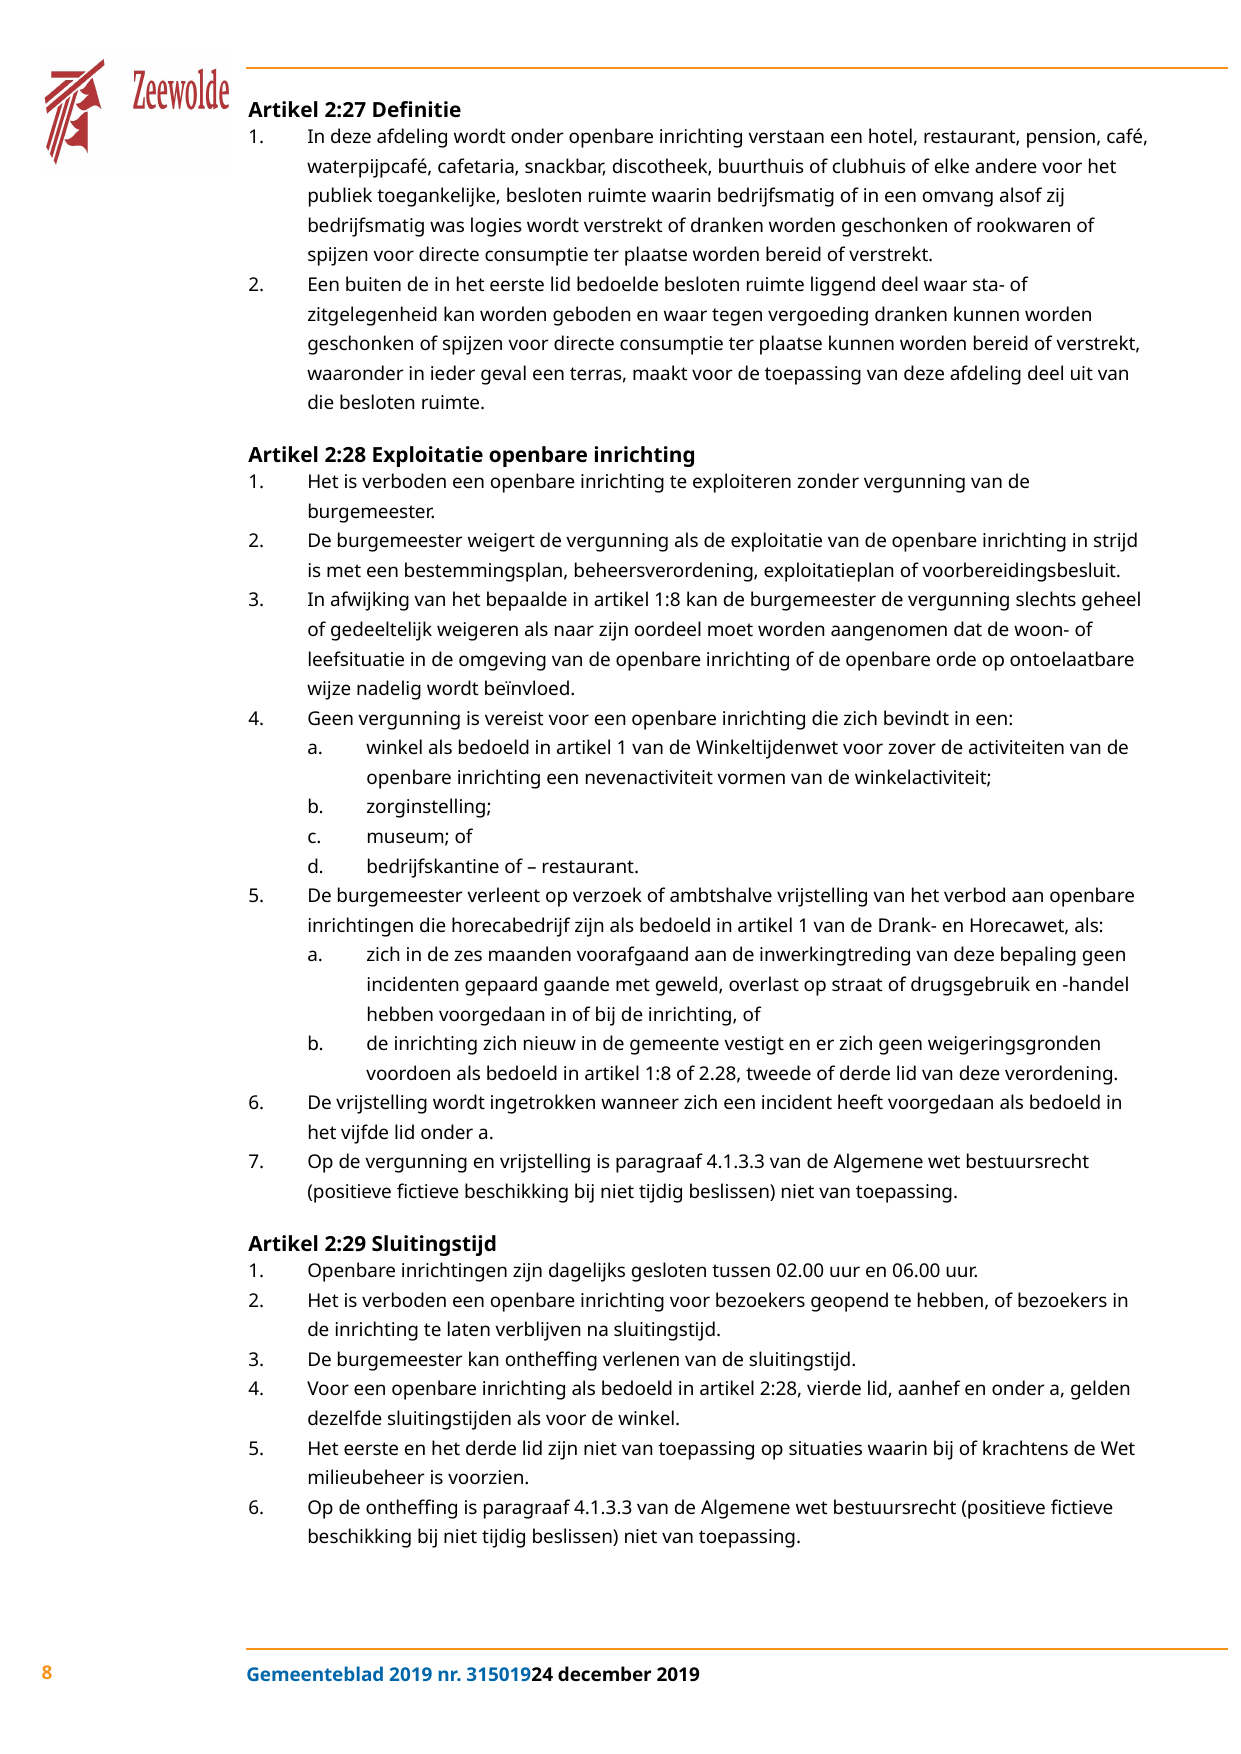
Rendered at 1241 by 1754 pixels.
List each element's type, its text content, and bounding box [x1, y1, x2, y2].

text Artikel 2:28 Exploitatie openbare inrichting [248, 440, 1152, 468]
text Artikel 2:29 Sluitingstijd [248, 1229, 1152, 1257]
list Het is verboden een openbare inrichting te exploiteren zonder vergunning van de burgemeester. [248, 468, 1152, 524]
list Voor een openbare inrichting als bedoeld in artikel 2:28, vierde lid, aanhef en onder a, gelden dezelfde sluitingstijden als voor de winkel. [248, 1376, 1152, 1431]
list Openbare inrichtingen zijn dagelijks gesloten tussen 02.00 uur en 06.00 uur. [248, 1257, 1152, 1283]
list bedrijfskantine of – restaurant. [307, 853, 1152, 879]
list Het eerste en het derde lid zijn niet van toepassing op situaties waarin bij of krachtens de Wet milieubeheer is voorzien. [248, 1435, 1152, 1490]
list De burgemeester weigert de vergunning als de exploitatie van de openbare inrichting in strijd is met een bestemmingsplan, beheersverordening, exploitatieplan of voorbereidingsbesluit. [248, 527, 1152, 583]
list In afwijking van het bepaalde in artikel 1:8 kan de burgemeester de vergunning slechts geheel of gedeeltelijk weigeren als naar zijn oordeel moet worden aangenomen dat de woon- of leefsituatie in de omgeving van de openbare inrichting of de openbare orde op ontoelaatbare wijze nadelig wordt beïnvloed. [248, 587, 1152, 701]
text Artikel 2:27 Definitie [248, 95, 1152, 123]
picture [41, 47, 231, 172]
list de inrichting zich nieuw in de gemeente vestigt en er zich geen weigeringsgronden voordoen als bedoeld in artikel 1:8 of 2.28, tweede of derde lid van deze verordening. [307, 1030, 1152, 1086]
list zich in de zes maanden voorafgaand aan de inwerkingtreding van deze bepaling geen incidenten gepaard gaande met geweld, overlast op straat of drugsgebruik en -handel hebben voorgedaan in of bij de inrichting, of [307, 942, 1152, 1027]
list In deze afdeling wordt onder openbare inrichting verstaan een hotel, restaurant, pension, café, waterpijpcafé, cafetaria, snackbar, discotheek, buurthuis of clubhuis of elke andere voor het publiek toegankelijke, besloten ruimte waarin bedrijfsmatig of in een omvang alsof zij bedrijfsmatig was logies wordt verstrekt of dranken worden geschonken of rookwaren of spijzen voor directe consumptie ter plaatse worden bereid of verstrekt. [248, 123, 1152, 267]
list Geen vergunning is vereist voor een openbare inrichting die zich bevindt in een: [248, 705, 1152, 731]
list zorginstelling; [307, 794, 1152, 819]
list De burgemeester kan ontheffing verlenen van de sluitingstijd. [248, 1346, 1152, 1372]
list Op de vergunning en vrijstelling is paragraaf 4.1.3.3 van de Algemene wet bestuursrecht (positieve fictieve beschikking bij niet tijdig beslissen) niet van toepassing. [248, 1149, 1152, 1204]
list De vrijstelling wordt ingetrokken wanneer zich een incident heeft voorgedaan als bedoeld in het vijfde lid onder a. [248, 1089, 1152, 1145]
list Een buiten de in het eerste lid bedoelde besloten ruimte liggend deel waar sta- of zitgelegenheid kan worden geboden en waar tegen vergoeding dranken kunnen worden geschonken of spijzen voor directe consumptie ter plaatse kunnen worden bereid of verstrekt, waaronder in ieder geval een terras, maakt voor de toepassing van deze afdeling deel uit van die besloten ruimte. [248, 271, 1152, 415]
list Op de ontheffing is paragraaf 4.1.3.3 van de Algemene wet bestuursrecht (positieve fictieve beschikking bij niet tijdig beslissen) niet van toepassing. [248, 1494, 1152, 1549]
list museum; of [307, 823, 1152, 849]
list Het is verboden een openbare inrichting voor bezoekers geopend te hebben, of bezoekers in de inrichting te laten verblijven na sluitingstijd. [248, 1287, 1152, 1342]
list De burgemeester verleent op verzoek of ambtshalve vrijstelling van het verbod aan openbare inrichtingen die horecabedrijf zijn als bedoeld in artikel 1 van de Drank- en Horecawet, als: [248, 882, 1152, 938]
list winkel als bedoeld in artikel 1 van de Winkeltijdenwet voor zover de activiteiten van de openbare inrichting een nevenactiviteit vormen van de winkelactiviteit; [307, 734, 1152, 790]
